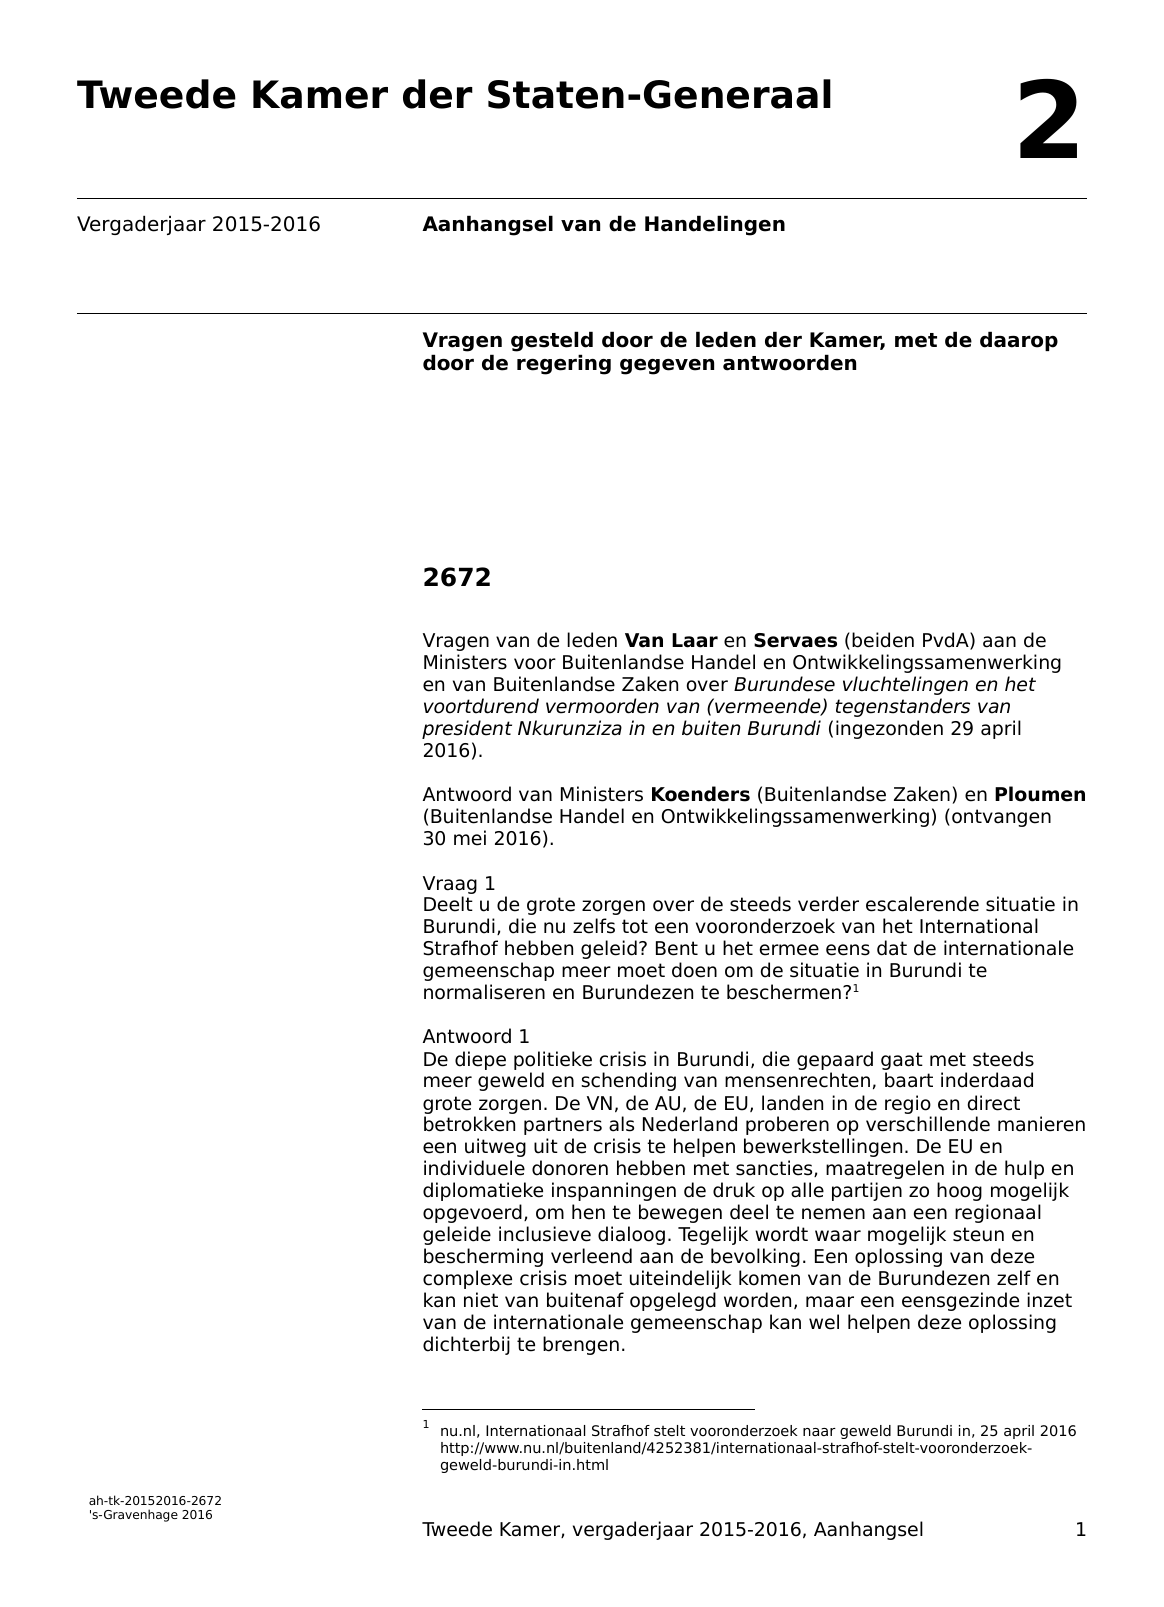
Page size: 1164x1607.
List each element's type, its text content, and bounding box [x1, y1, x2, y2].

table_cell Vragen gesteld door de leden der Kamer, met de daarop door de regering gegeven antwoorden [422, 314, 1087, 375]
text Antwoord van Ministers Koenders (Buitenlandse Zaken) en Ploumen (Buitenlandse Handel en Ontwikkelingssamenwerking) (ontvangen 30 mei 2016). [422, 784, 1087, 850]
table_header 2 [886, 59, 1087, 198]
table_cell [77, 314, 422, 375]
text nu.nl, Internationaal Strafhof stelt vooronderzoek naar geweld Burundi in, 25 april 2016 http://www.nu.nl/buitenland/4252381/internationaal-strafhof-stelt-vooronderzoek-geweld-burundi-in.html [422, 1418, 1087, 1474]
text Vraag 1 [422, 872, 1087, 894]
text 2672 [422, 563, 1087, 592]
text Antwoord 1 [422, 1026, 1087, 1048]
text 's-Gravenhage 2016 [88, 1508, 323, 1522]
table_cell Aanhangsel van de Handelingen [422, 199, 1087, 313]
table_header Tweede Kamer der Staten-Generaal [77, 59, 886, 198]
text De diepe politieke crisis in Burundi, die gepaard gaat met steeds meer geweld en schending van mensenrechten, baart inderdaad grote zorgen. De VN, de AU, de EU, landen in de regio en direct betrokken partners als Nederland proberen op verschillende manieren een uitweg uit de crisis te helpen bewerkstellingen. De EU en individuele donoren hebben met sancties, maatregelen in de hulp en diplomatieke inspanningen de druk op alle partijen zo hoog mogelijk opgevoerd, om hen te bewegen deel te nemen aan een regionaal geleide inclusieve dialoog. Tegelijk wordt waar mogelijk steun en bescherming verleend aan de bevolking. Een oplossing van deze complexe crisis moet uiteindelijk komen van de Burundezen zelf en kan niet van buitenaf opgelegd worden, maar een eensgezinde inzet van de internationale gemeenschap kan wel helpen deze oplossing dichterbij te brengen. [422, 1048, 1087, 1356]
table_cell Vergaderjaar 2015-2016 [77, 199, 422, 313]
text Deelt u de grote zorgen over de steeds verder escalerende situatie in Burundi, die nu zelfs tot een vooronderzoek van het International Strafhof hebben geleid? Bent u het ermee eens dat de internationale gemeenschap meer moet doen om de situatie in Burundi te normaliseren en Burundezen te beschermen? [422, 894, 1087, 1004]
text ah-tk-20152016-2672 [88, 1494, 323, 1508]
text Vragen van de leden Van Laar en Servaes (beiden PvdA) aan de Ministers voor Buitenlandse Handel en Ontwikkelingssamenwerking en van Buitenlandse Zaken over Burundese vluchtelingen en het voortdurend vermoorden van (vermeende) tegenstanders van president Nkurunziza in en buiten Burundi (ingezonden 29 april 2016). [422, 630, 1087, 762]
